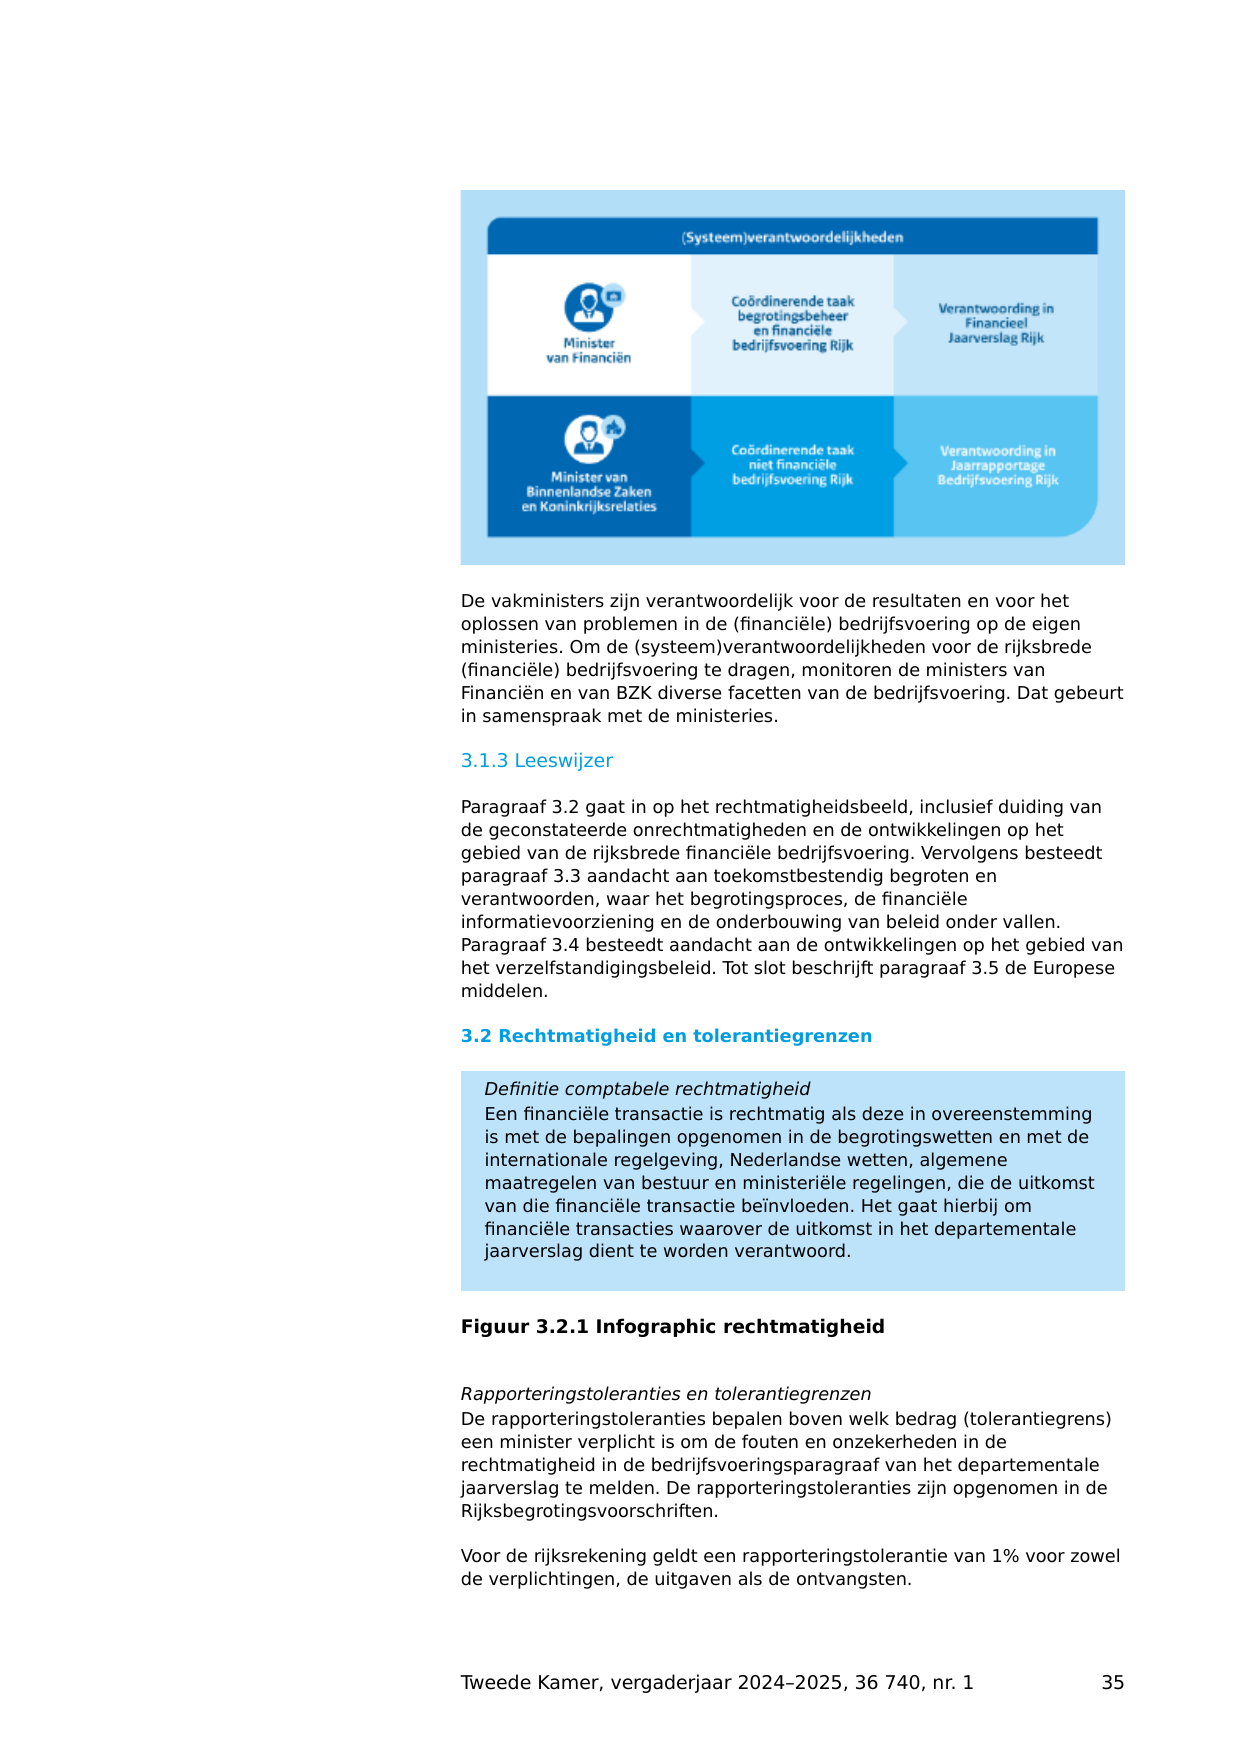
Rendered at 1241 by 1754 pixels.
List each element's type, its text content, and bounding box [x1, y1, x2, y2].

title 3.2 Rechtmatigheid en tolerantiegrenzen [461, 1024, 1125, 1047]
text Voor de rijksrekening geldt een rapporteringstolerantie van 1% voor zowel de verplichtingen, de uitgaven als de ontvangsten. [461, 1544, 1125, 1590]
text Paragraaf 3.2 gaat in op het rechtmatigheidsbeeld, inclusief duiding van de geconstateerde onrechtmatigheden en de ontwikkelingen op het gebied van de rijksbrede financiële bedrijfsvoering. Vervolgens besteedt paragraaf 3.3 aandacht aan toekomstbestendig begroten en verantwoorden, waar het begrotingsproces, de financiële informatievoorziening en de onderbouwing van beleid onder vallen. Paragraaf 3.4 besteedt aandacht aan de ontwikkelingen op het gebied van het verzelfstandigingsbeleid. Tot slot beschrijft paragraaf 3.5 de Europese middelen. [461, 795, 1125, 1002]
table_header Definitie comptabele rechtmatigheid Een financiële transactie is rechtmatig als deze in overeenstemming is met de bepalingen opgenomen in de begrotingswetten en met de internationale regelgeving, Nederlandse wetten, algemene maatregelen van bestuur en ministeriële regelingen, die de uitkomst van die financiële transactie beïnvloeden. Het gaat hierbij om financiële transacties waarover de uitkomst in het departementale jaarverslag dient te worden verantwoord. [461, 1071, 1125, 1291]
text De vakministers zijn verantwoordelijk voor de resultaten en voor het oplossen van problemen in de (financiële) bedrijfsvoering op de eigen ministeries. Om de (systeem)verantwoordelijkheden voor de rijksbrede (financiële) bedrijfsvoering te dragen, monitoren de ministers van Financiën en van BZK diverse facetten van de bedrijfsvoering. Dat gebeurt in samenspraak met de ministeries. [461, 589, 1125, 727]
title Figuur 3.2.1 Infographic rechtmatigheid [461, 1316, 1125, 1338]
text De rapporteringstoleranties bepalen boven welk bedrag (tolerantiegrens) een minister verplicht is om de fouten en onzekerheden in de rechtmatigheid in de bedrijfsvoeringsparagraaf van het departementale jaarverslag te melden. De rapporteringstoleranties zijn opgenomen in de Rijksbegrotingsvoorschriften. [461, 1407, 1125, 1522]
text Rapporteringstoleranties en tolerantiegrenzen [461, 1382, 1125, 1405]
title 3.1.3 Leeswijzer [461, 750, 1125, 772]
